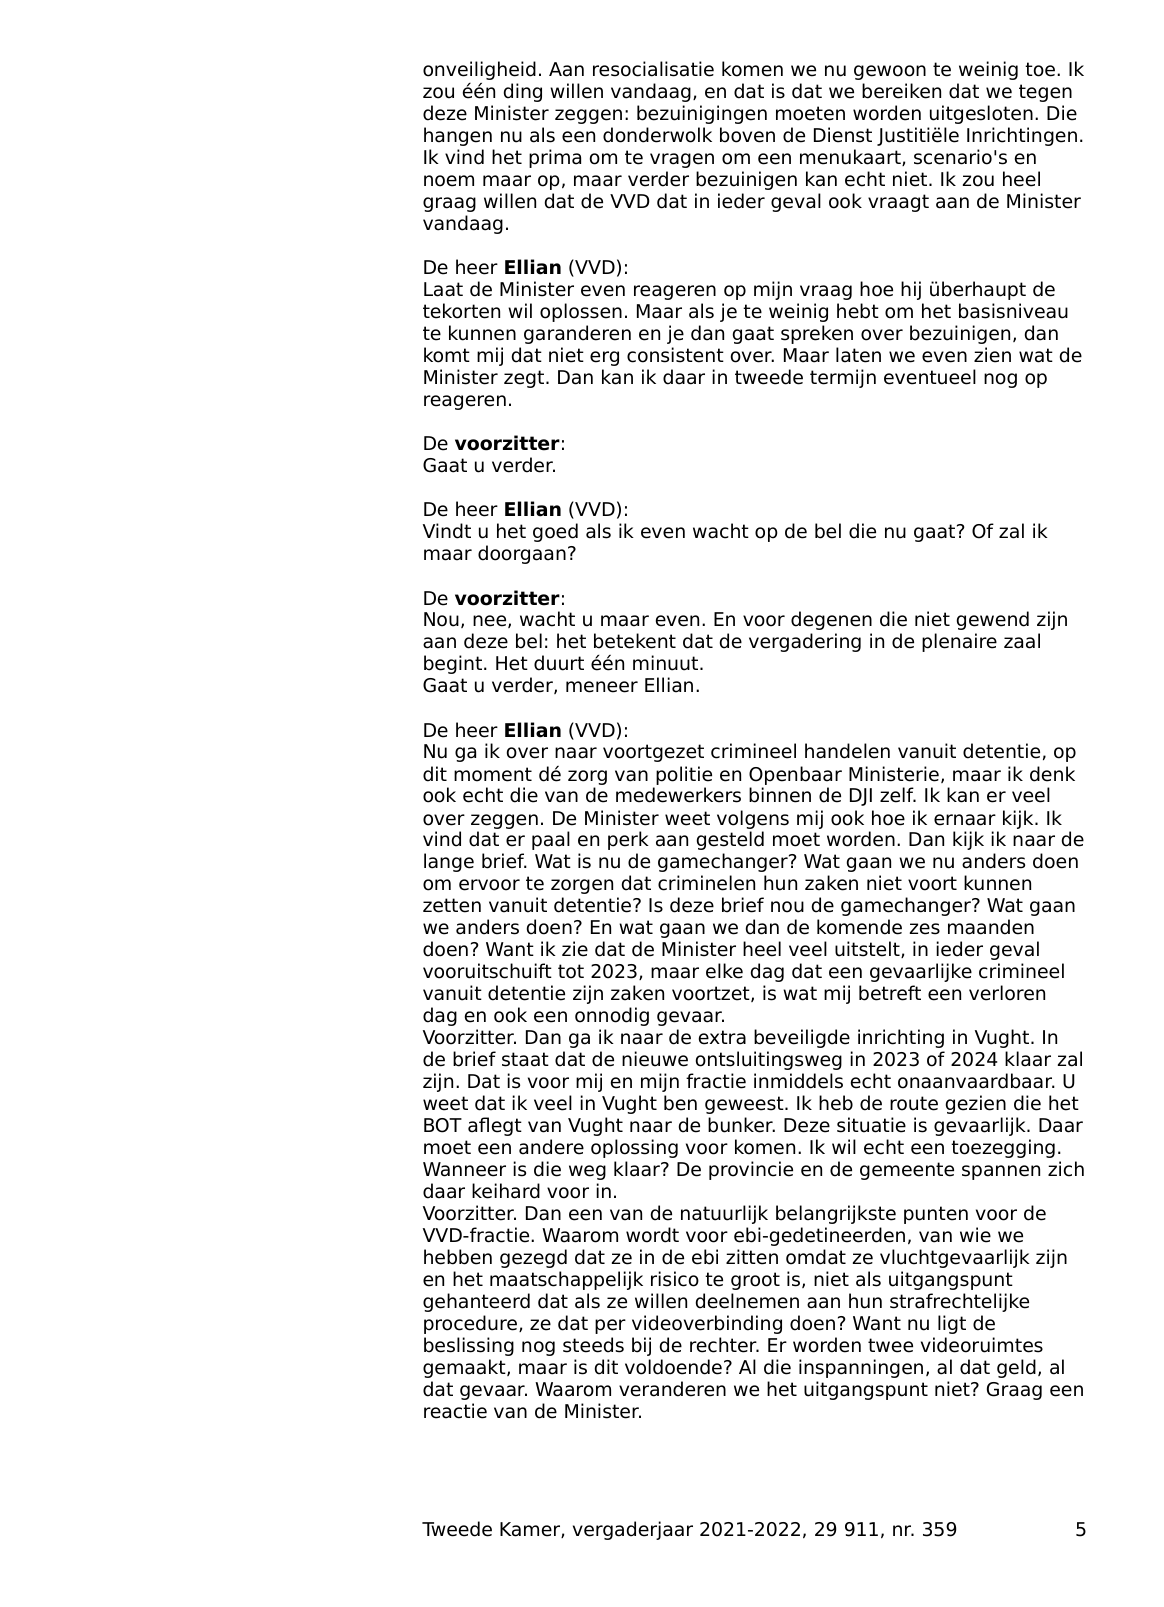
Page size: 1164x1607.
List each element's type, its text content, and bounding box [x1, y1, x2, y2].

text Nou, nee, wacht u maar even. En voor degenen die niet gewend zijn aan deze bel: het betekent dat de vergadering in de plenaire zaal begint. Het duurt één minuut. [422, 609, 1087, 675]
text Voorzitter. Dan ga ik naar de extra beveiligde inrichting in Vught. In de brief staat dat de nieuwe ontsluitingsweg in 2023 of 2024 klaar zal zijn. Dat is voor mij en mijn fractie inmiddels echt onaanvaardbaar. U weet dat ik veel in Vught ben geweest. Ik heb de route gezien die het BOT aflegt van Vught naar de bunker. Deze situatie is gevaarlijk. Daar moet een andere oplossing voor komen. Ik wil echt een toezegging. Wanneer is die weg klaar? De provincie en de gemeente spannen zich daar keihard voor in. [422, 1027, 1087, 1203]
text Voorzitter. Dan een van de natuurlijk belangrijkste punten voor de VVD-fractie. Waarom wordt voor ebi-gedetineerden, van wie we hebben gezegd dat ze in de ebi zitten omdat ze vluchtgevaarlijk zijn en het maatschappelijk risico te groot is, niet als uitgangspunt gehanteerd dat als ze willen deelnemen aan hun strafrechtelijke procedure, ze dat per videoverbinding doen? Want nu ligt de beslissing nog steeds bij de rechter. Er worden twee videoruimtes gemaakt, maar is dit voldoende? Al die inspanningen, al dat geld, al dat gevaar. Waarom veranderen we het uitgangspunt niet? Graag een reactie van de Minister. [422, 1203, 1087, 1423]
text De voorzitter: [422, 587, 1087, 609]
text Vindt u het goed als ik even wacht op de bel die nu gaat? Of zal ik maar doorgaan? [422, 521, 1087, 565]
text De heer Ellian (VVD): [422, 257, 1087, 279]
text Gaat u verder. [422, 455, 1087, 477]
text De heer Ellian (VVD): [422, 499, 1087, 521]
text onveiligheid. Aan resocialisatie komen we nu gewoon te weinig toe. Ik zou één ding willen vandaag, en dat is dat we bereiken dat we tegen deze Minister zeggen: bezuinigingen moeten worden uitgesloten. Die hangen nu als een donderwolk boven de Dienst Justitiële Inrichtingen. Ik vind het prima om te vragen om een menukaart, scenario's en noem maar op, maar verder bezuinigen kan echt niet. Ik zou heel graag willen dat de VVD dat in ieder geval ook vraagt aan de Minister vandaag. [422, 59, 1087, 235]
text Gaat u verder, meneer Ellian. [422, 675, 1087, 697]
text De voorzitter: [422, 433, 1087, 455]
text Nu ga ik over naar voortgezet crimineel handelen vanuit detentie, op dit moment dé zorg van politie en Openbaar Ministerie, maar ik denk ook echt die van de medewerkers binnen de DJI zelf. Ik kan er veel over zeggen. De Minister weet volgens mij ook hoe ik ernaar kijk. Ik vind dat er paal en perk aan gesteld moet worden. Dan kijk ik naar de lange brief. Wat is nu de gamechanger? Wat gaan we nu anders doen om ervoor te zorgen dat criminelen hun zaken niet voort kunnen zetten vanuit detentie? Is deze brief nou de gamechanger? Wat gaan we anders doen? En wat gaan we dan de komende zes maanden doen? Want ik zie dat de Minister heel veel uitstelt, in ieder geval vooruitschuift tot 2023, maar elke dag dat een gevaarlijke crimineel vanuit detentie zijn zaken voortzet, is wat mij betreft een verloren dag en ook een onnodig gevaar. [422, 741, 1087, 1027]
text De heer Ellian (VVD): [422, 719, 1087, 741]
text Laat de Minister even reageren op mijn vraag hoe hij überhaupt de tekorten wil oplossen. Maar als je te weinig hebt om het basisniveau te kunnen garanderen en je dan gaat spreken over bezuinigen, dan komt mij dat niet erg consistent over. Maar laten we even zien wat de Minister zegt. Dan kan ik daar in tweede termijn eventueel nog op reageren. [422, 279, 1087, 411]
